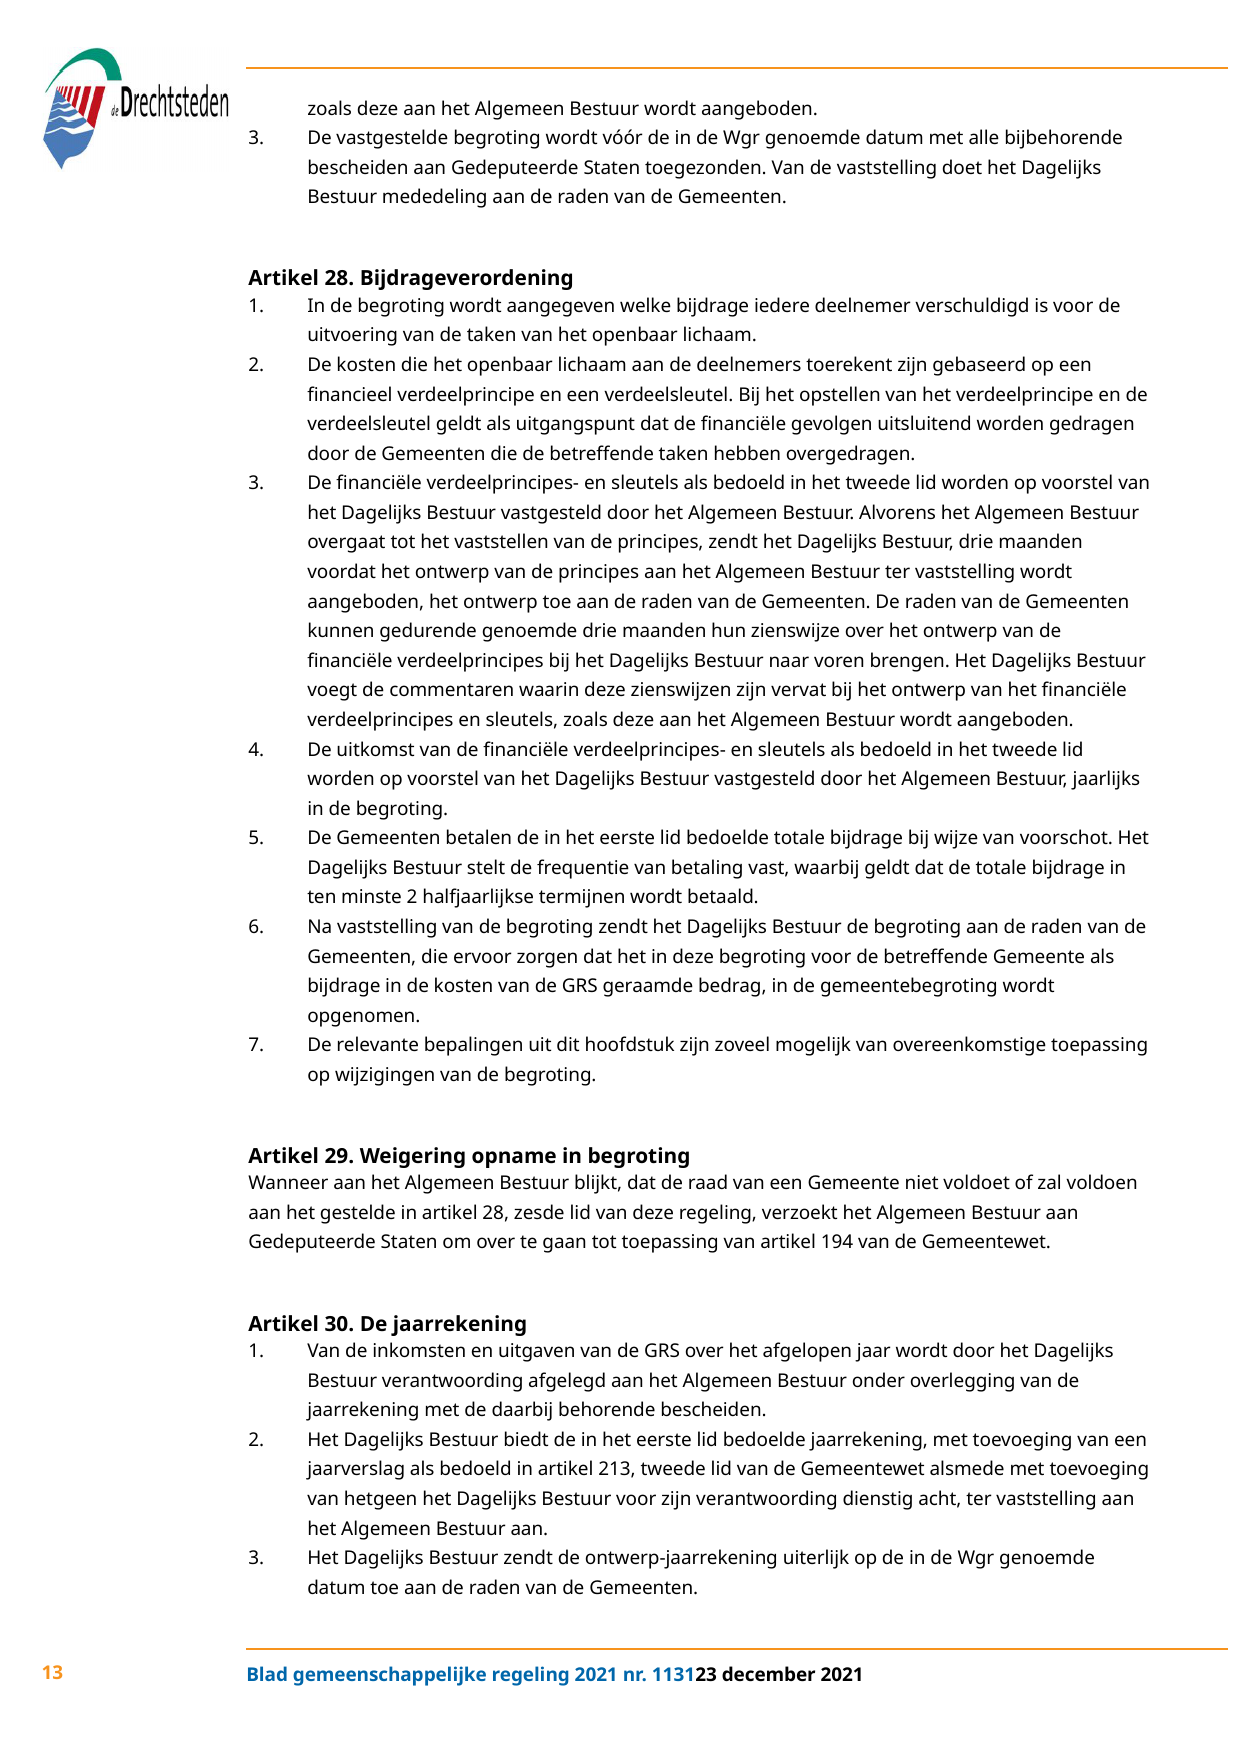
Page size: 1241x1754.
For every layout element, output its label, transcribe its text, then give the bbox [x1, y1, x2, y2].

text Wanneer aan het Algemeen Bestuur blijkt, dat de raad van een Gemeente niet voldoet of zal voldoen aan het gestelde in artikel 28, zesde lid van deze regeling, verzoekt het Algemeen Bestuur aan Gedeputeerde Staten om over te gaan tot toepassing van artikel 194 van de Gemeentewet. [248, 1169, 1152, 1254]
list De relevante bepalingen uit dit hoofdstuk zijn zoveel mogelijk van overeenkomstige toepassing op wijzigingen van de begroting. [248, 1032, 1152, 1087]
text Artikel 30. De jaarrekening [248, 1309, 1152, 1337]
list Het Dagelijks Bestuur zendt de ontwerp-jaarrekening uiterlijk op de in de Wgr genoemde datum toe aan de raden van de Gemeenten. [248, 1544, 1152, 1599]
picture [41, 47, 231, 172]
list De financiële verdeelprincipes- en sleutels als bedoeld in het tweede lid worden op voorstel van het Dagelijks Bestuur vastgesteld door het Algemeen Bestuur. Alvorens het Algemeen Bestuur overgaat tot het vaststellen van de principes, zendt het Dagelijks Bestuur, drie maanden voordat het ontwerp van de principes aan het Algemeen Bestuur ter vaststelling wordt aangeboden, het ontwerp toe aan de raden van de Gemeenten. De raden van de Gemeenten kunnen gedurende genoemde drie maanden hun zienswijze over het ontwerp van de financiële verdeelprincipes bij het Dagelijks Bestuur naar voren brengen. Het Dagelijks Bestuur voegt de commentaren waarin deze zienswijzen zijn vervat bij het ontwerp van het financiële verdeelprincipes en sleutels, zoals deze aan het Algemeen Bestuur wordt aangeboden. [248, 469, 1152, 732]
list Het Dagelijks Bestuur biedt de in het eerste lid bedoelde jaarrekening, met toevoeging van een jaarverslag als bedoeld in artikel 213, tweede lid van de Gemeentewet alsmede met toevoeging van hetgeen het Dagelijks Bestuur voor zijn verantwoording dienstig acht, ter vaststelling aan het Algemeen Bestuur aan. [248, 1426, 1152, 1540]
text Artikel 28. Bijdrageverordening [248, 263, 1152, 292]
list De Gemeenten betalen de in het eerste lid bedoelde totale bijdrage bij wijze van voorschot. Het Dagelijks Bestuur stelt de frequentie van betaling vast, waarbij geldt dat de totale bijdrage in ten minste 2 halfjaarlijkse termijnen wordt betaald. [248, 824, 1152, 909]
list Na vaststelling van de begroting zendt het Dagelijks Bestuur de begroting aan de raden van de Gemeenten, die ervoor zorgen dat het in deze begroting voor de betreffende Gemeente als bijdrage in de kosten van de GRS geraamde bedrag, in de gemeentebegroting wordt opgenomen. [248, 913, 1152, 1028]
list De kosten die het openbaar lichaam aan de deelnemers toerekent zijn gebaseerd op een financieel verdeelprincipe en een verdeelsleutel. Bij het opstellen van het verdeelprincipe en de verdeelsleutel geldt als uitgangspunt dat de financiële gevolgen uitsluitend worden gedragen door de Gemeenten die de betreffende taken hebben overgedragen. [248, 351, 1152, 466]
text Artikel 29. Weigering opname in begroting [248, 1141, 1152, 1169]
list zoals deze aan het Algemeen Bestuur wordt aangeboden. [248, 95, 1152, 121]
list In de begroting wordt aangegeven welke bijdrage iedere deelnemer verschuldigd is voor de uitvoering van de taken van het openbaar lichaam. [248, 292, 1152, 347]
list De uitkomst van de financiële verdeelprincipes- en sleutels als bedoeld in het tweede lid worden op voorstel van het Dagelijks Bestuur vastgesteld door het Algemeen Bestuur, jaarlijks in de begroting. [248, 736, 1152, 821]
list De vastgestelde begroting wordt vóór de in de Wgr genoemde datum met alle bijbehorende bescheiden aan Gedeputeerde Staten toegezonden. Van de vaststelling doet het Dagelijks Bestuur mededeling aan de raden van de Gemeenten. [248, 124, 1152, 209]
list Van de inkomsten en uitgaven van de GRS over het afgelopen jaar wordt door het Dagelijks Bestuur verantwoording afgelegd aan het Algemeen Bestuur onder overlegging van de jaarrekening met de daarbij behorende bescheiden. [248, 1337, 1152, 1422]
